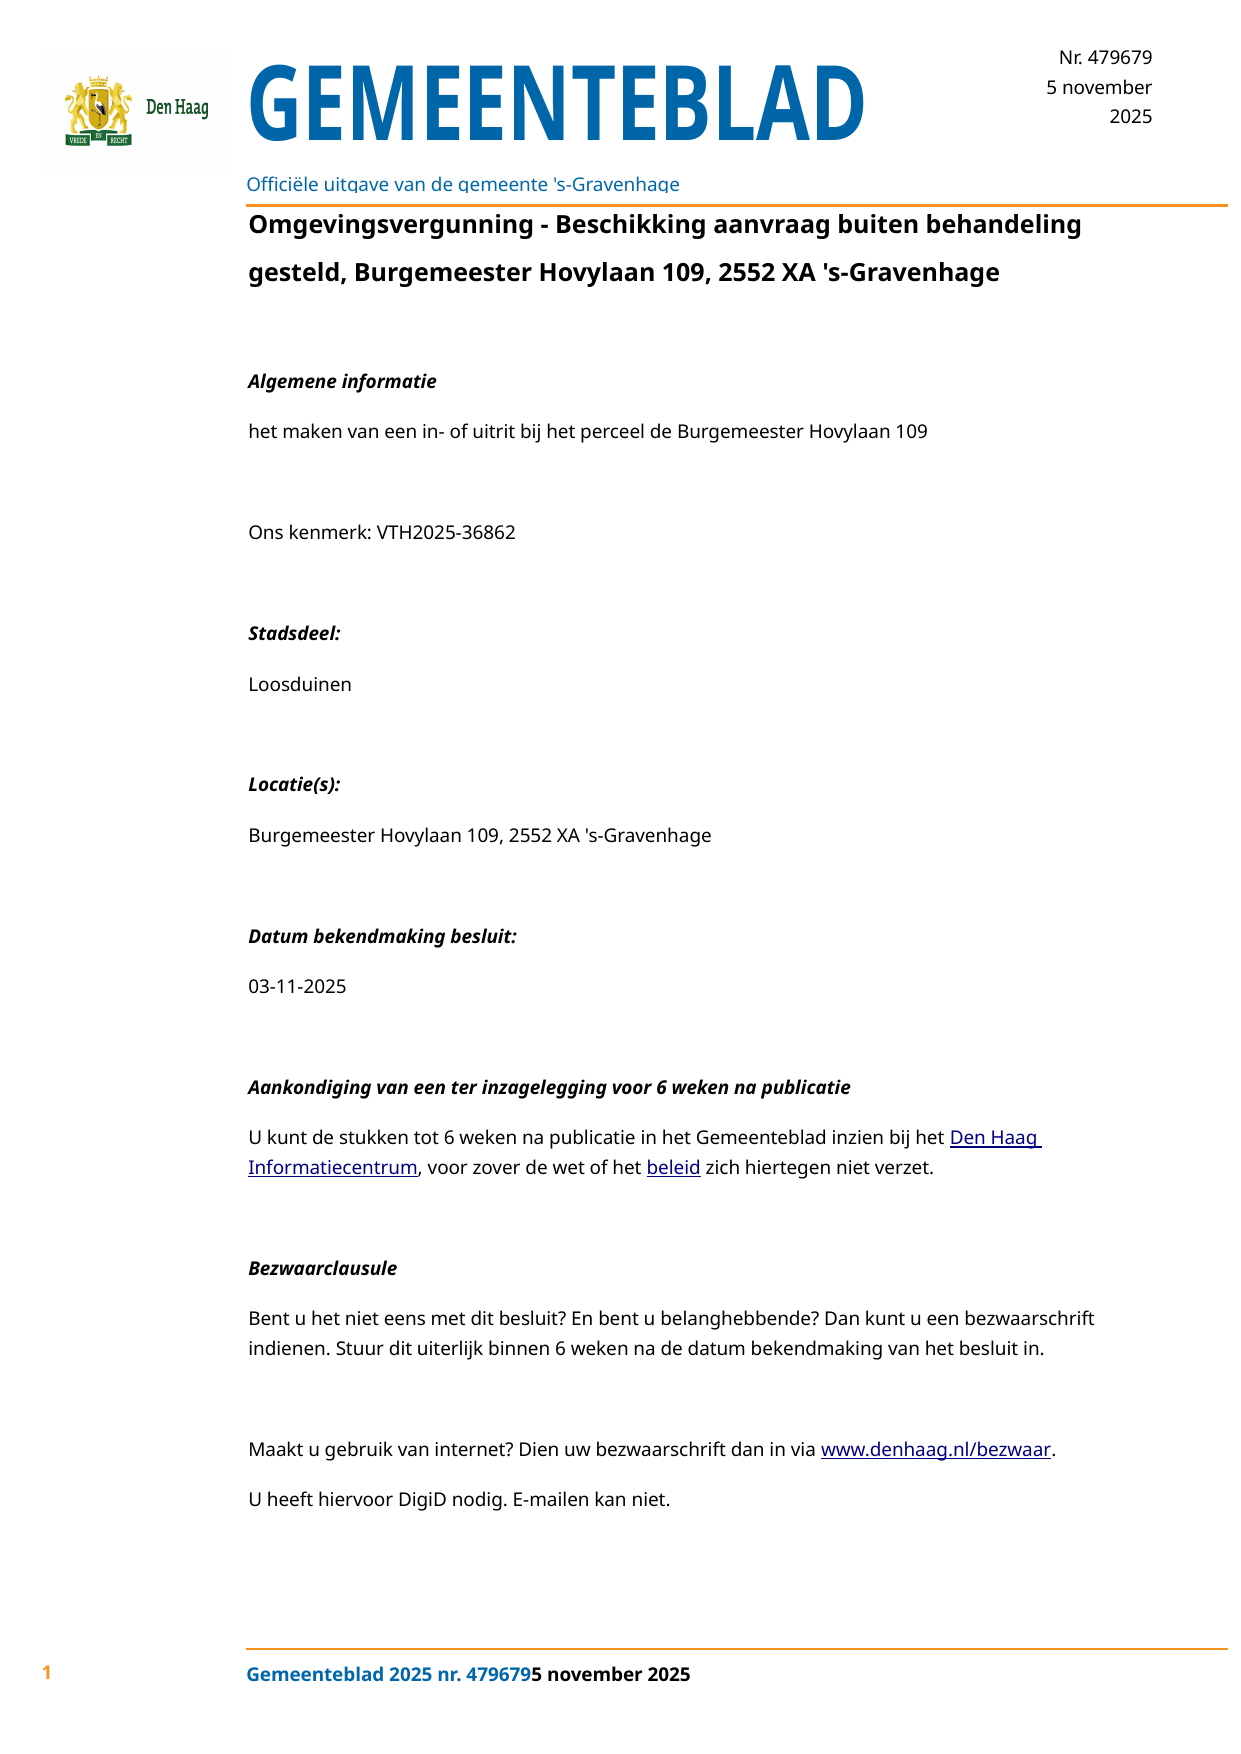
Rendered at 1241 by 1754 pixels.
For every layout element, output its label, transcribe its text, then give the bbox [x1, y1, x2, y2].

text Bent u het niet eens met dit besluit? En bent u belanghebbende? Dan kunt u een bezwaarschrift indienen. Stuur dit uiterlijk binnen 6 weken na de datum bekendmaking van het besluit in. [248, 1305, 1152, 1361]
text Ons kenmerk: VTH2025-36862 [248, 519, 1152, 545]
text Algemene informatie [248, 368, 1152, 394]
text U heeft hiervoor DigiD nodig. E-mailen kan niet. [248, 1486, 1152, 1512]
text Bezwaarclausule [248, 1255, 1152, 1281]
text het maken van een in- of uitrit bij het perceel de Burgemeester Hovylaan 109 [248, 419, 1152, 444]
text U kunt de stukken tot 6 weken na publicatie in het Gemeenteblad inzien bij het Den Haag Informatiecentrum, voor zover de wet of het beleid zich hiertegen niet verzet. [248, 1124, 1152, 1180]
text Burgemeester Hovylaan 109, 2552 XA 's-Gravenhage [248, 822, 1152, 848]
picture [41, 47, 231, 172]
text Aankondiging van een ter inzagelegging voor 6 weken na publicatie [248, 1074, 1152, 1100]
text Locatie(s): [248, 772, 1152, 797]
text Stadsdeel: [248, 620, 1152, 646]
text Maakt u gebruik van internet? Dien uw bezwaarschrift dan in via www.denhaag.nl/bezwaar. [248, 1436, 1152, 1462]
text Datum bekendmaking besluit: [248, 923, 1152, 949]
text 03-11-2025 [248, 973, 1152, 999]
text Omgevingsvergunning - Beschikking aanvraag buiten behandeling gesteld, Burgemeester Hovylaan 109, 2552 XA 's-Gravenhage [248, 207, 1152, 288]
text Loosduinen [248, 671, 1152, 697]
